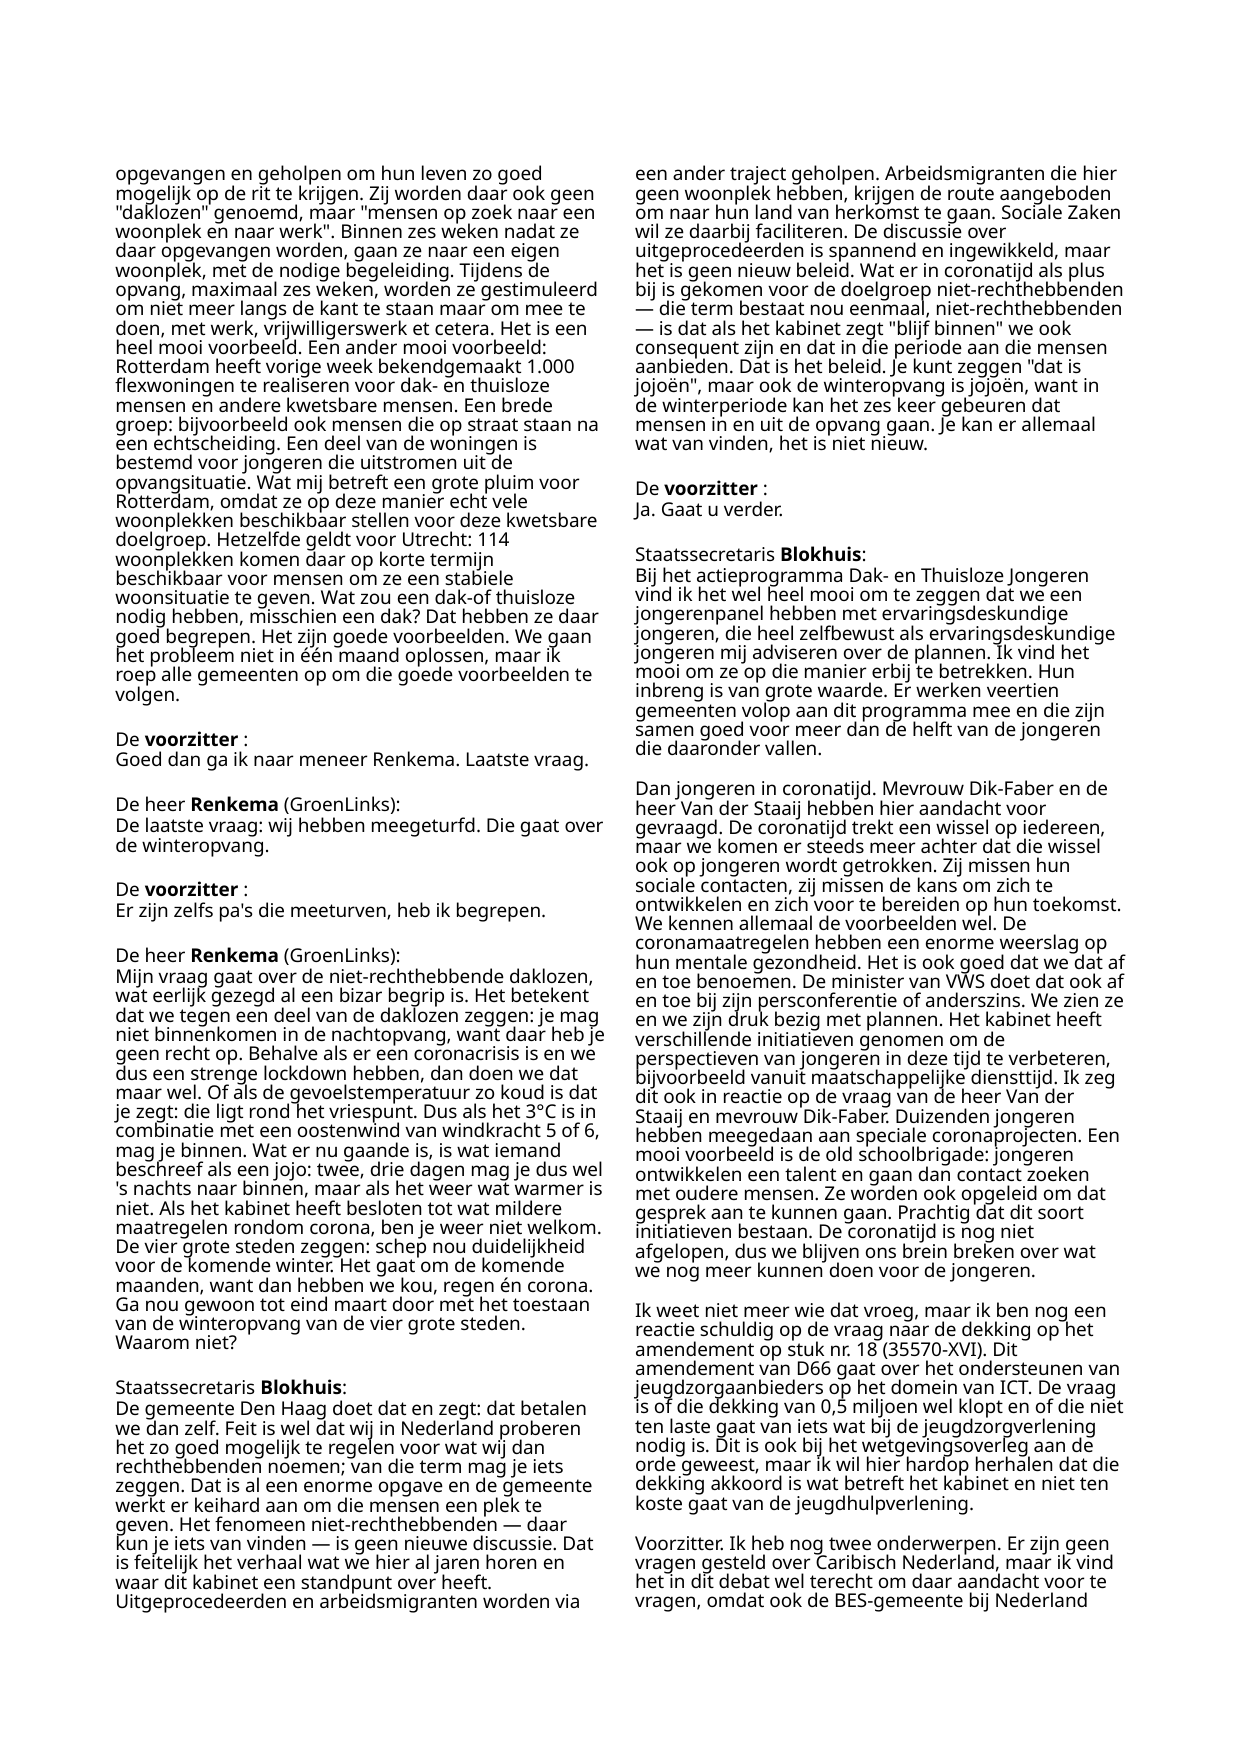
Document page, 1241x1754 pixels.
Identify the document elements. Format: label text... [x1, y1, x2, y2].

text Voorzitter. Ik heb nog twee onderwerpen. Er zijn geen vragen gesteld over Caribisch Nederland, maar ik vind het in dit debat wel terecht om daar aandacht voor te vragen, omdat ook de BES-gemeente bij Nederland [635, 1535, 1125, 1612]
text Ja. Gaat u verder. [635, 501, 1125, 520]
text De voorzitter : [635, 475, 1125, 501]
text Dan jongeren in coronatijd. Mevrouw Dik-Faber en de heer Van der Staaij hebben hier aandacht voor gevraagd. De coronatijd trekt een wissel op iedereen, maar we komen er steeds meer achter dat die wissel ook op jongeren wordt getrokken. Zij missen hun sociale contacten, zij missen de kans om zich te ontwikkelen en zich voor te bereiden op hun toekomst. We kennen allemaal de voorbeelden wel. De coronamaatregelen hebben een enorme weerslag op hun mentale gezondheid. Het is ook goed dat we dat af en toe benoemen. De minister van VWS doet dat ook af en toe bij zijn persconferentie of anderszins. We zien ze en we zijn druk bezig met plannen. Het kabinet heeft verschillende initiatieven genomen om de perspectieven van jongeren in deze tijd te verbeteren, bijvoorbeeld vanuit maatschappelijke diensttijd. Ik zeg dit ook in reactie op de vraag van de heer Van der Staaij en mevrouw Dik-Faber. Duizenden jongeren hebben meegedaan aan speciale coronaprojecten. Een mooi voorbeeld is de old schoolbrigade: jongeren ontwikkelen een talent en gaan dan contact zoeken met oudere mensen. Ze worden ook opgeleid om dat gesprek aan te kunnen gaan. Prachtig dat dit soort initiatieven bestaan. De coronatijd is nog niet afgelopen, dus we blijven ons brein breken over wat we nog meer kunnen doen voor de jongeren. [635, 780, 1125, 1281]
text De voorzitter : [115, 877, 605, 902]
text Bij het actieprogramma Dak- en Thuisloze Jongeren vind ik het wel heel mooi om te zeggen dat we een jongerenpanel hebben met ervaringsdeskundige jongeren, die heel zelfbewust als ervaringsdeskundige jongeren mij adviseren over de plannen. Ik vind het mooi om ze op die manier erbij te betrekken. Hun inbreng is van grote waarde. Er werken veertien gemeenten volop aan dit programma mee en die zijn samen goed voor meer dan de helft van de jongeren die daaronder vallen. [635, 567, 1125, 759]
text De gemeente Den Haag doet dat en zegt: dat betalen we dan zelf. Feit is wel dat wij in Nederland proberen het zo goed mogelijk te regelen voor wat wij dan rechthebbenden noemen; van die term mag je iets zeggen. Dat is al een enorme opgave en de gemeente werkt er keihard aan om die mensen een plek te geven. Het fenomeen niet-rechthebbenden — daar kun je iets van vinden — is geen nieuwe discussie. Dat is feitelijk het verhaal wat we hier al jaren horen en waar dit kabinet een standpunt over heeft. Uitgeprocedeerden en arbeidsmigranten worden via [115, 1400, 605, 1612]
text De laatste vraag: wij hebben meegeturfd. Die gaat over de winteropvang. [115, 817, 605, 856]
text Staatssecretaris Blokhuis: [115, 1374, 605, 1400]
text Ik weet niet meer wie dat vroeg, maar ik ben nog een reactie schuldig op de vraag naar de dekking op het amendement op stuk nr. 18 (35570-XVI). Dit amendement van D66 gaat over het ondersteunen van jeugdzorgaanbieders op het domein van ICT. De vraag is of die dekking van 0,5 miljoen wel klopt en of die niet ten laste gaat van iets wat bij de jeugdzorgverlening nodig is. Dit is ook bij het wetgevingsoverleg aan de orde geweest, maar ik wil hier hardop herhalen dat die dekking akkoord is wat betreft het kabinet en niet ten koste gaat van de jeugdhulpverlening. [635, 1302, 1125, 1514]
text De heer Renkema (GroenLinks): [115, 792, 605, 817]
text De voorzitter : [115, 726, 605, 751]
text een ander traject geholpen. Arbeidsmigranten die hier geen woonplek hebben, krijgen de route aangeboden om naar hun land van herkomst te gaan. Sociale Zaken wil ze daarbij faciliteren. De discussie over uitgeprocedeerden is spannend en ingewikkeld, maar het is geen nieuw beleid. Wat er in coronatijd als plus bij is gekomen voor de doelgroep niet-rechthebbenden — die term bestaat nou eenmaal, niet-rechthebbenden — is dat als het kabinet zegt "blijf binnen" we ook consequent zijn en dat in die periode aan die mensen aanbieden. Dat is het beleid. Je kunt zeggen "dat is jojoën", maar ook de winteropvang is jojoën, want in de winterperiode kan het zes keer gebeuren dat mensen in en uit de opvang gaan. Je kan er allemaal wat van vinden, het is niet nieuw. [635, 165, 1125, 454]
text De heer Renkema (GroenLinks): [115, 942, 605, 968]
text Staatssecretaris Blokhuis: [635, 541, 1125, 567]
text opgevangen en geholpen om hun leven zo goed mogelijk op de rit te krijgen. Zij worden daar ook geen "daklozen" genoemd, maar "mensen op zoek naar een woonplek en naar werk". Binnen zes weken nadat ze daar opgevangen worden, gaan ze naar een eigen woonplek, met de nodige begeleiding. Tijdens de opvang, maximaal zes weken, worden ze gestimuleerd om niet meer langs de kant te staan maar om mee te doen, met werk, vrijwilligerswerk et cetera. Het is een heel mooi voorbeeld. Een ander mooi voorbeeld: Rotterdam heeft vorige week bekendgemaakt 1.000 flexwoningen te realiseren voor dak- en thuisloze mensen en andere kwetsbare mensen. Een brede groep: bijvoorbeeld ook mensen die op straat staan na een echtscheiding. Een deel van de woningen is bestemd voor jongeren die uitstromen uit de opvangsituatie. Wat mij betreft een grote pluim voor Rotterdam, omdat ze op deze manier echt vele woonplekken beschikbaar stellen voor deze kwetsbare doelgroep. Hetzelfde geldt voor Utrecht: 114 woonplekken komen daar op korte termijn beschikbaar voor mensen om ze een stabiele woonsituatie te geven. Wat zou een dak-of thuisloze nodig hebben, misschien een dak? Dat hebben ze daar goed begrepen. Het zijn goede voorbeelden. We gaan het probleem niet in één maand oplossen, maar ik roep alle gemeenten op om die goede voorbeelden te volgen. [115, 165, 605, 705]
text Goed dan ga ik naar meneer Renkema. Laatste vraag. [115, 751, 605, 771]
text Mijn vraag gaat over de niet-rechthebbende daklozen, wat eerlijk gezegd al een bizar begrip is. Het betekent dat we tegen een deel van de daklozen zeggen: je mag niet binnenkomen in de nachtopvang, want daar heb je geen recht op. Behalve als er een coronacrisis is en we dus een strenge lockdown hebben, dan doen we dat maar wel. Of als de gevoelstemperatuur zo koud is dat je zegt: die ligt rond het vriespunt. Dus als het 3°C is in combinatie met een oostenwind van windkracht 5 of 6, mag je binnen. Wat er nu gaande is, is wat iemand beschreef als een jojo: twee, drie dagen mag je dus wel 's nachts naar binnen, maar als het weer wat warmer is niet. Als het kabinet heeft besloten tot wat mildere maatregelen rondom corona, ben je weer niet welkom. De vier grote steden zeggen: schep nou duidelijkheid voor de komende winter. Het gaat om de komende maanden, want dan hebben we kou, regen én corona. Ga nou gewoon tot eind maart door met het toestaan van de winteropvang van de vier grote steden. Waarom niet? [115, 968, 605, 1354]
text Er zijn zelfs pa's die meeturven, heb ik begrepen. [115, 902, 605, 922]
